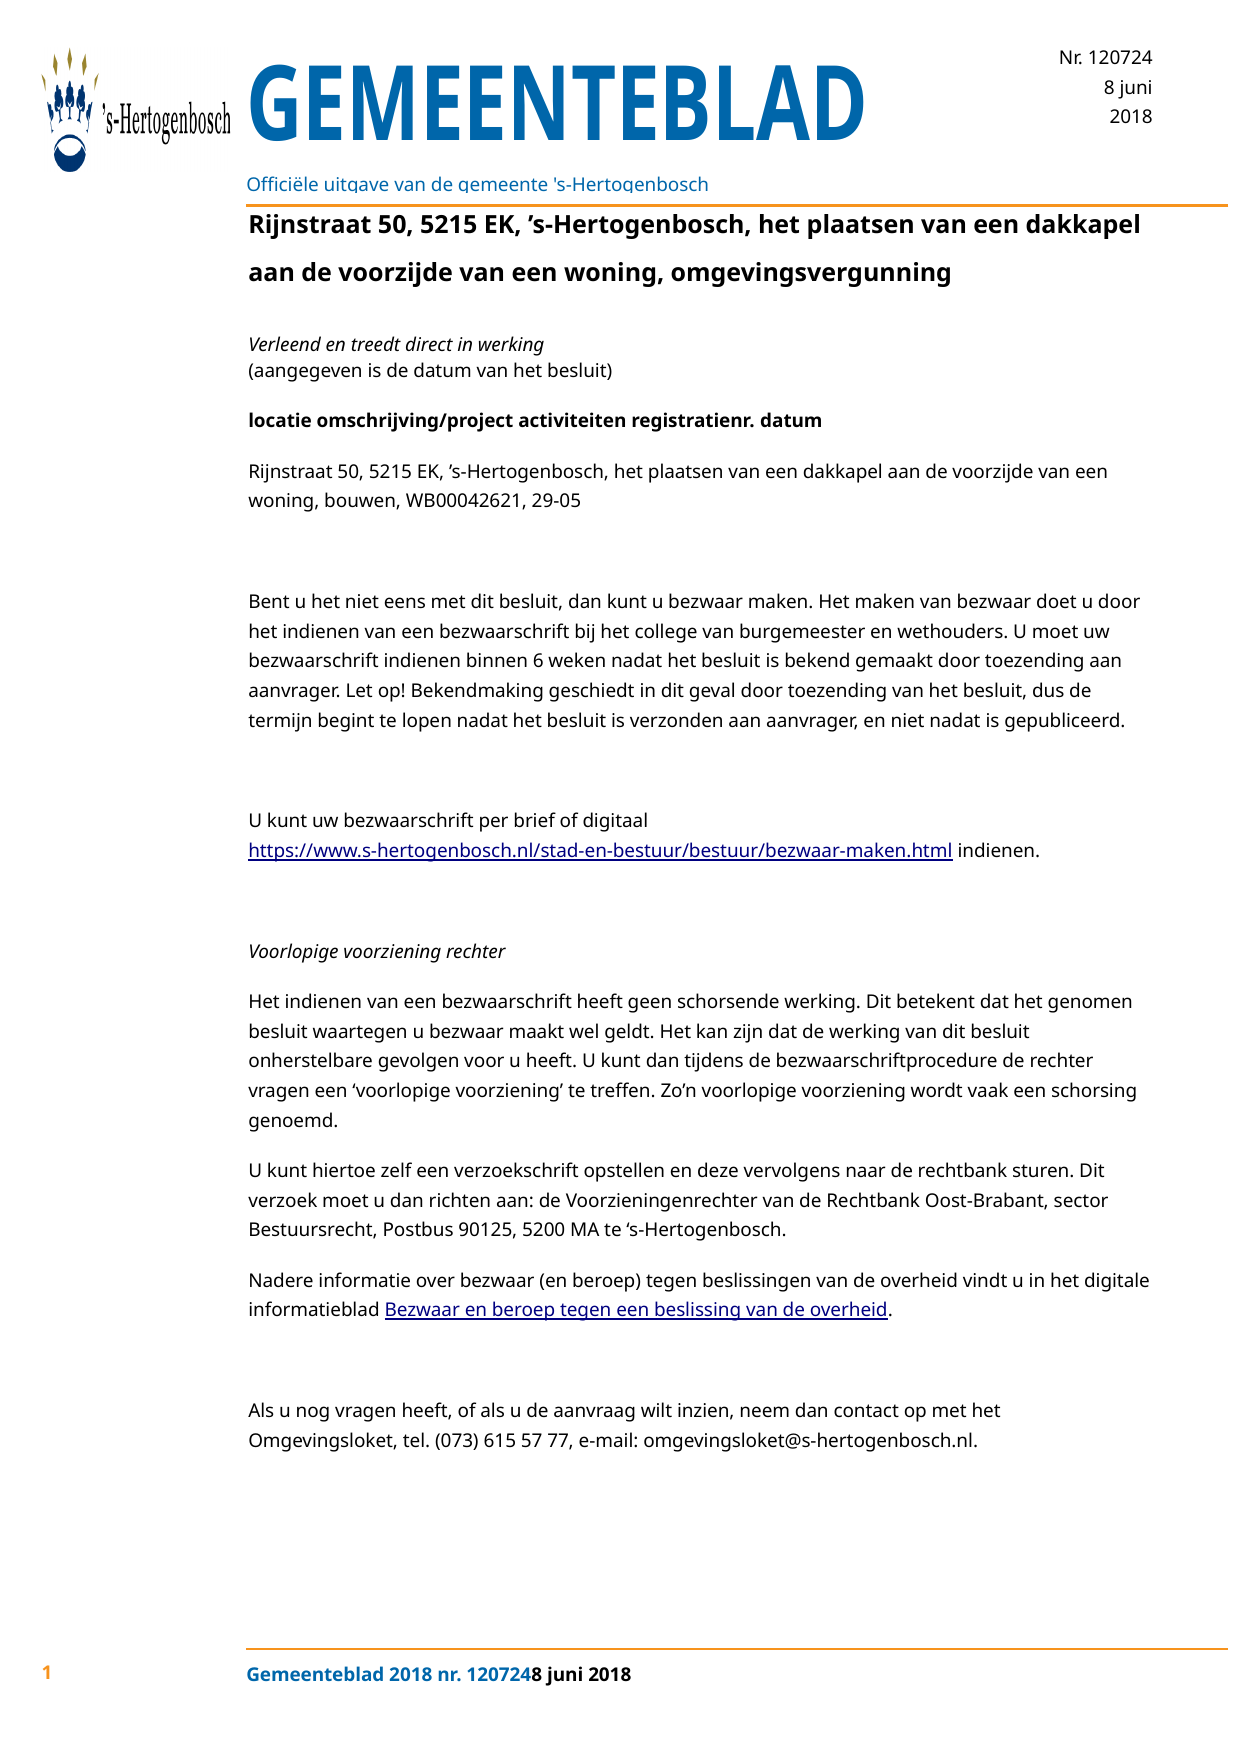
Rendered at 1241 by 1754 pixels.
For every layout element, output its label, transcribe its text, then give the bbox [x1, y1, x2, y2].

picture [41, 47, 231, 172]
text Verleend en treedt direct in werking [248, 331, 1152, 357]
text Bent u het niet eens met dit besluit, dan kunt u bezwaar maken. Het maken van bezwaar doet u door het indienen van een bezwaarschrift bij het college van burgemeester en wethouders. U moet uw bezwaarschrift indienen binnen 6 weken nadat het besluit is bekend gemaakt door toezending aan aanvrager. Let op! Bekendmaking geschiedt in dit geval door toezending van het besluit, dus de termijn begint te lopen nadat het besluit is verzonden aan aanvrager, en niet nadat is gepubliceerd. [248, 588, 1152, 732]
text Het indienen van een bezwaarschrift heeft geen schorsende werking. Dit betekent dat het genomen besluit waartegen u bezwaar maakt wel geldt. Het kan zijn dat de werking van dit besluit onherstelbare gevolgen voor u heeft. U kunt dan tijdens de bezwaarschriftprocedure de rechter vragen een ‘voorlopige voorziening’ te treffen. Zo’n voorlopige voorziening wordt vaak een schorsing genoemd. [248, 988, 1152, 1132]
text Rijnstraat 50, 5215 EK, ’s-Hertogenbosch, het plaatsen van een dakkapel aan de voorzijde van een woning, omgevingsvergunning [248, 207, 1152, 288]
text (aangegeven is de datum van het besluit) [248, 357, 1152, 383]
text Rijnstraat 50, 5215 EK, ’s-Hertogenbosch, het plaatsen van een dakkapel aan de voorzijde van een woning, bouwen, WB00042621, 29-05 [248, 458, 1152, 513]
text locatie omschrijving/project activiteiten registratienr. datum [248, 408, 1152, 433]
text Voorlopige voorziening rechter [248, 938, 1152, 964]
text Als u nog vragen heeft, of als u de aanvraag wilt inzien, neem dan contact op met het Omgevingsloket, tel. (073) 615 57 77, e-mail: omgevingsloket@s-hertogenbosch.nl. [248, 1397, 1152, 1452]
text U kunt uw bezwaarschrift per brief of digitaal https://www.s-hertogenbosch.nl/stad-en-bestuur/bestuur/bezwaar-maken.html indienen. [248, 808, 1152, 863]
text U kunt hiertoe zelf een verzoekschrift opstellen en deze vervolgens naar de rechtbank sturen. Dit verzoek moet u dan richten aan: de Voorzieningenrechter van de Rechtbank Oost-Brabant, sector Bestuursrecht, Postbus 90125, 5200 MA te ‘s-Hertogenbosch. [248, 1157, 1152, 1242]
text Nadere informatie over bezwaar (en beroep) tegen beslissingen van de overheid vindt u in het digitale informatieblad Bezwaar en beroep tegen een beslissing van de overheid. [248, 1267, 1152, 1322]
